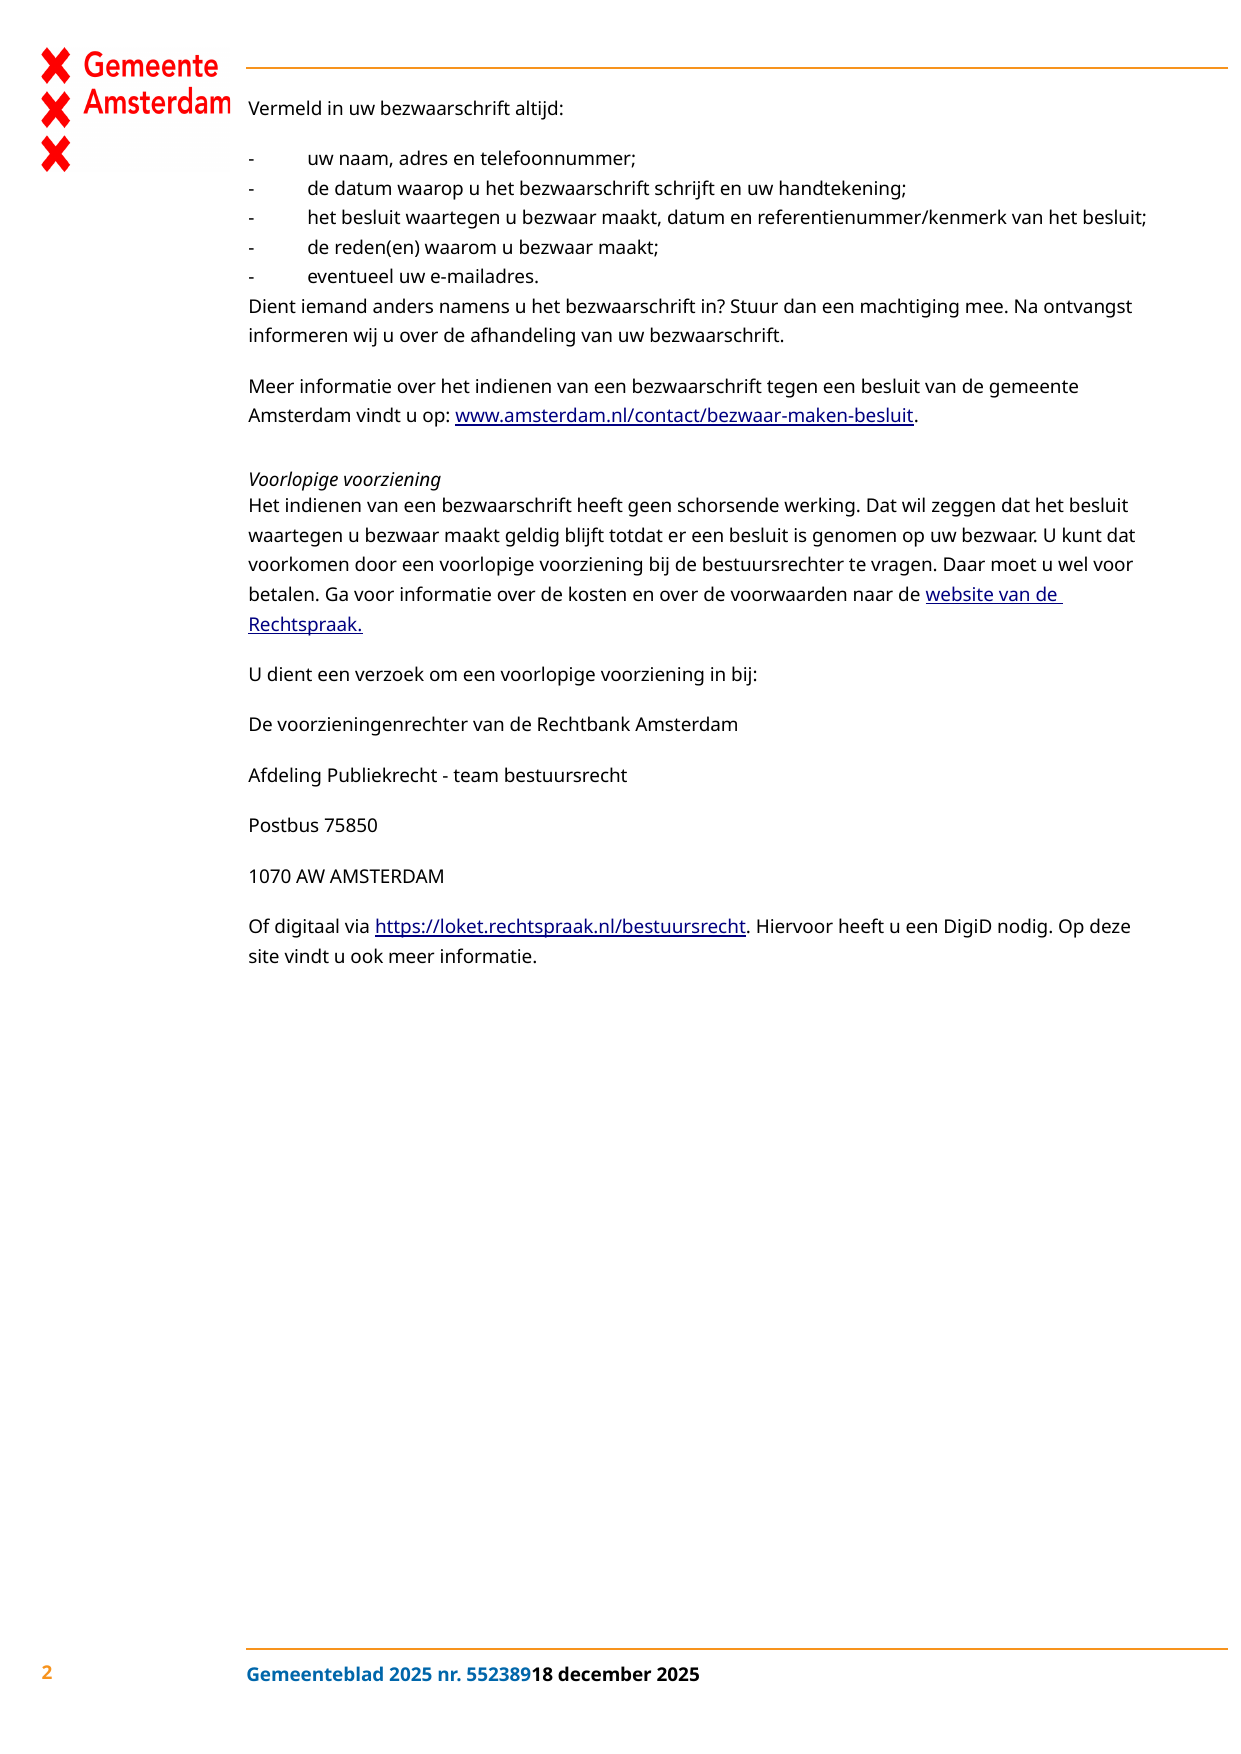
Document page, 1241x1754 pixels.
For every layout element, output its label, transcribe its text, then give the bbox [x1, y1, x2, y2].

list de datum waarop u het bezwaarschrift schrijft en uw handtekening; [248, 175, 1152, 201]
list uw naam, adres en telefoonnummer; [248, 145, 1152, 171]
text Of digitaal via https://loket.rechtspraak.nl/bestuursrecht. Hiervoor heeft u een DigiD nodig. Op deze site vindt u ook meer informatie. [248, 913, 1152, 968]
list de reden(en) waarom u bezwaar maakt; [248, 234, 1152, 260]
text Vermeld in uw bezwaarschrift altijd: [248, 95, 1152, 121]
text Meer informatie over het indienen van een bezwaarschrift tegen een besluit van de gemeente Amsterdam vindt u op: www.amsterdam.nl/contact/bezwaar-maken-besluit. [248, 373, 1152, 428]
text Afdeling Publiekrecht - team bestuursrecht [248, 762, 1152, 788]
list het besluit waartegen u bezwaar maakt, datum en referentienummer/kenmerk van het besluit; [248, 204, 1152, 230]
text Dient iemand anders namens u het bezwaarschrift in? Stuur dan een machtiging mee. Na ontvangst informeren wij u over de afhandeling van uw bezwaarschrift. [248, 293, 1152, 348]
text De voorzieningenrechter van de Rechtbank Amsterdam [248, 712, 1152, 737]
text Het indienen van een bezwaarschrift heeft geen schorsende werking. Dat wil zeggen dat het besluit waartegen u bezwaar maakt geldig blijft totdat er een besluit is genomen op uw bezwaar. U kunt dat voorkomen door een voorlopige voorziening bij de bestuursrechter te vragen. Daar moet u wel voor betalen. Ga voor informatie over de kosten en over de voorwaarden naar de website van de Rechtspraak. [248, 492, 1152, 636]
text 1070 AW AMSTERDAM [248, 863, 1152, 888]
text Voorlopige voorziening [248, 467, 1152, 492]
text Postbus 75850 [248, 812, 1152, 838]
text U dient een verzoek om een voorlopige voorziening in bij: [248, 661, 1152, 687]
picture [41, 47, 231, 172]
list eventueel uw e-mailadres. [248, 263, 1152, 289]
